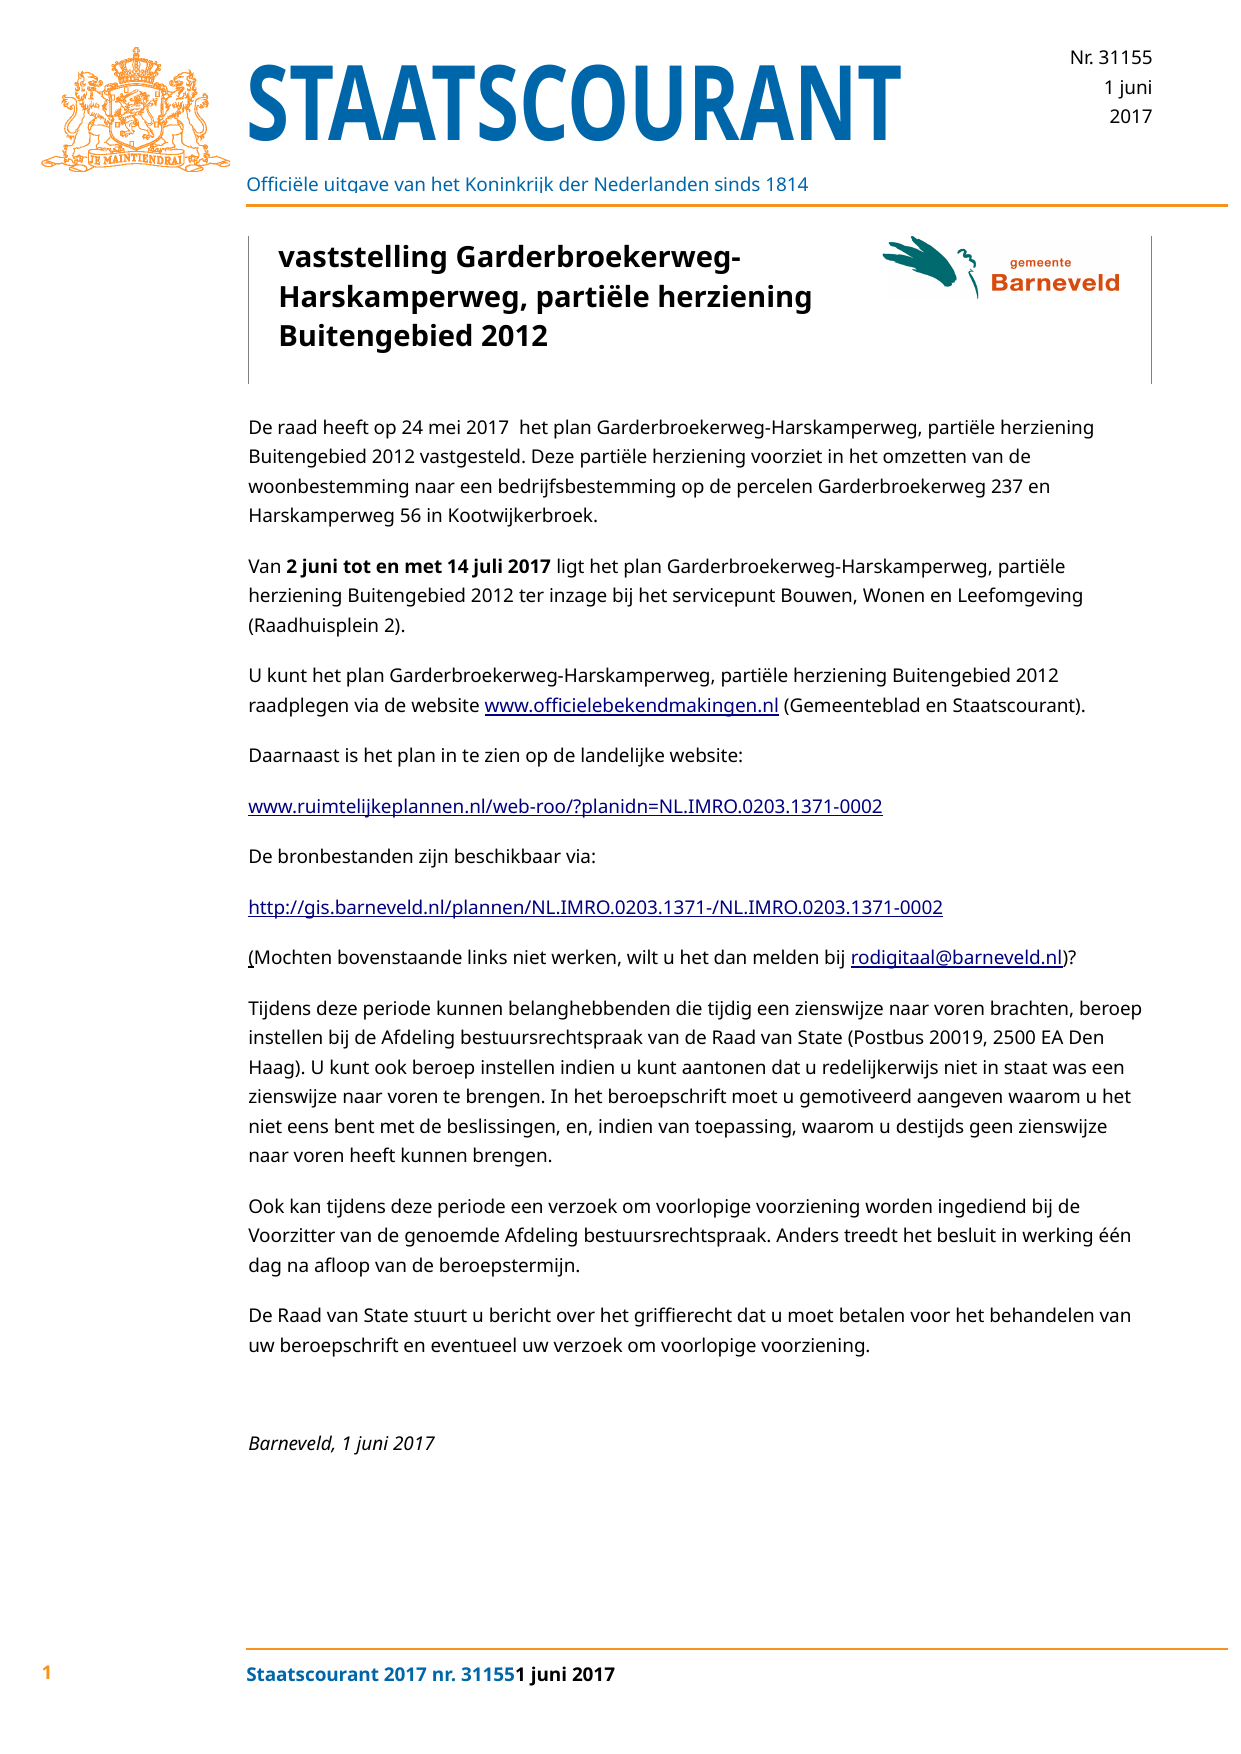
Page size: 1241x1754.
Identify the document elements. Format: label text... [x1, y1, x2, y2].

text http://gis.barneveld.nl/plannen/NL.IMRO.0203.1371-/NL.IMRO.0203.1371-0002 [248, 894, 1152, 920]
text Tijdens deze periode kunnen belanghebbenden die tijdig een zienswijze naar voren brachten, beroep instellen bij de Afdeling bestuursrechtspraak van de Raad van State (Postbus 20019, 2500 EA Den Haag). U kunt ook beroep instellen indien u kunt aantonen dat u redelijkerwijs niet in staat was een zienswijze naar voren te brengen. In het beroepschrift moet u gemotiveerd aangeven waarom u het niet eens bent met de beslissingen, en, indien van toepassing, waarom u destijds geen zienswijze naar voren heeft kunnen brengen. [248, 995, 1152, 1168]
text www.ruimtelijkeplannen.nl/web-roo/?planidn=NL.IMRO.0203.1371-0002 [248, 793, 1152, 819]
text De bronbestanden zijn beschikbaar via: [248, 843, 1152, 869]
text De Raad van State stuurt u bericht over het griffierecht dat u moet betalen voor het behandelen van uw beroepschrift en eventueel uw verzoek om voorlopige voorziening. [248, 1303, 1152, 1358]
text (Mochten bovenstaande links niet werken, wilt u het dan melden bij rodigitaal@barneveld.nl)? [248, 944, 1152, 970]
picture [882, 236, 1119, 299]
text De raad heeft op 24 mei 2017 het plan Garderbroekerweg-Harskamperweg, partiële herziening Buitengebied 2012 vastgesteld. Deze partiële herziening voorziet in het omzetten van de woonbestemming naar een bedrijfsbestemming op de percelen Garderbroekerweg 237 en Harskamperweg 56 in Kootwijkerbroek. [248, 414, 1152, 528]
text U kunt het plan Garderbroekerweg-Harskamperweg, partiële herziening Buitengebied 2012 raadplegen via de website www.officielebekendmakingen.nl (Gemeenteblad en Staatscourant). [248, 663, 1152, 718]
text Barneveld, 1 juni 2017 [248, 1431, 1152, 1456]
table_header vaststelling Garderbroekerweg-Harskamperweg, partiële herziening Buitengebied 2012 [249, 236, 850, 384]
text Ook kan tijdens deze periode een verzoek om voorlopige voorziening worden ingediend bij de Voorzitter van de genoemde Afdeling bestuursrechtspraak. Anders treedt het besluit in werking één dag na afloop van de beroepstermijn. [248, 1193, 1152, 1278]
table_header [850, 236, 1151, 384]
picture [41, 47, 231, 172]
text Daarnaast is het plan in te zien op de landelijke website: [248, 743, 1152, 768]
text Van 2 juni tot en met 14 juli 2017 ligt het plan Garderbroekerweg-Harskamperweg, partiële herziening Buitengebied 2012 ter inzage bij het servicepunt Bouwen, Wonen en Leefomgeving (Raadhuisplein 2). [248, 553, 1152, 638]
